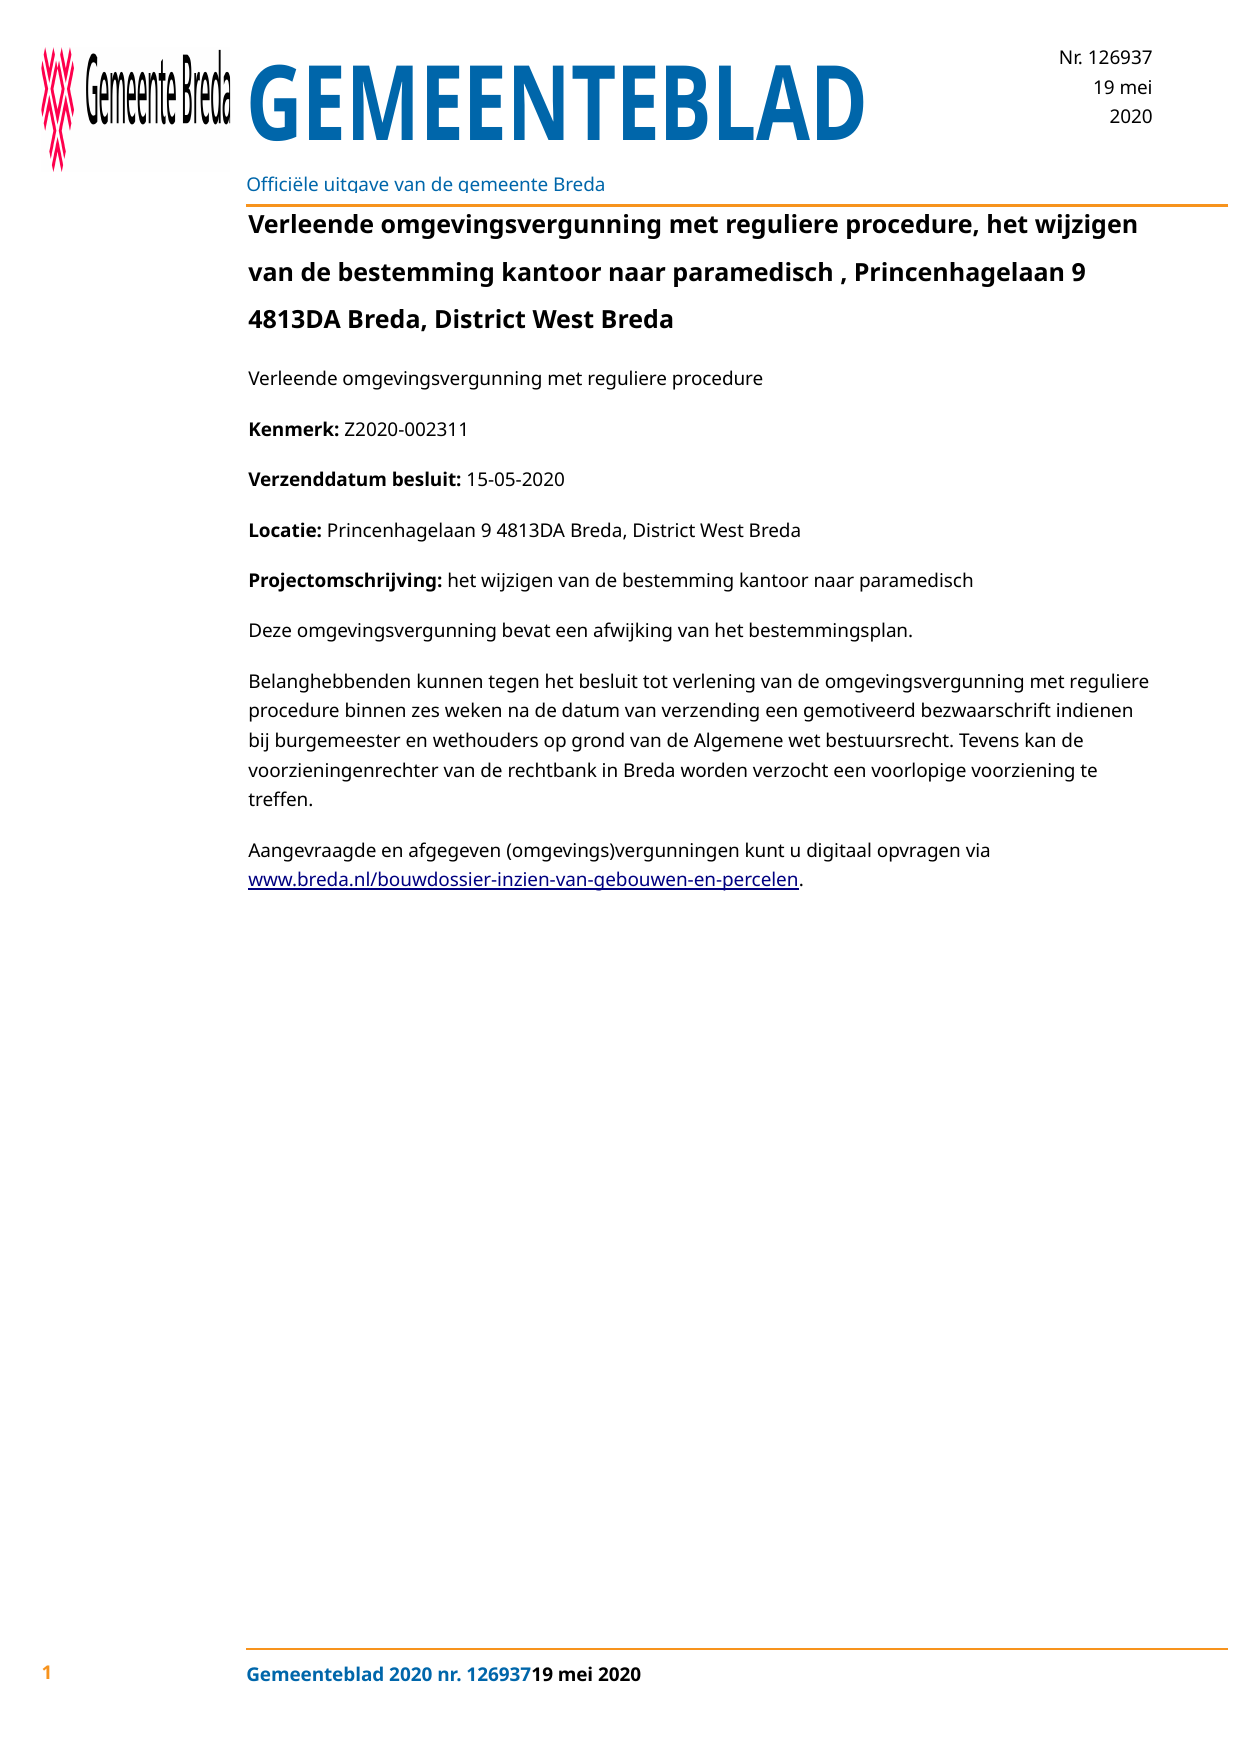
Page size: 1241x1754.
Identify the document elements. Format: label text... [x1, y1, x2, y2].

text Verleende omgevingsvergunning met reguliere procedure [248, 366, 1152, 391]
text Kenmerk: Z2020-002311 [248, 416, 1152, 442]
text Aangevraagde en afgegeven (omgevings)vergunningen kunt u digitaal opvragen via www.breda.nl/bouwdossier-inzien-van-gebouwen-en-percelen. [248, 837, 1152, 892]
text Belanghebbenden kunnen tegen het besluit tot verlening van de omgevingsvergunning met reguliere procedure binnen zes weken na de datum van verzending een gemotiveerd bezwaarschrift indienen bij burgemeester en wethouders op grond van de Algemene wet bestuursrecht. Tevens kan de voorzieningenrechter van de rechtbank in Breda worden verzocht een voorlopige voorziening te treffen. [248, 668, 1152, 812]
text Verleende omgevingsvergunning met reguliere procedure, het wijzigen van de bestemming kantoor naar paramedisch , Princenhagelaan 9 4813DA Breda, District West Breda [248, 207, 1152, 336]
picture [41, 47, 231, 172]
text Deze omgevingsvergunning bevat een afwijking van het bestemmingsplan. [248, 618, 1152, 643]
text Locatie: Princenhagelaan 9 4813DA Breda, District West Breda [248, 517, 1152, 542]
text Verzenddatum besluit: 15-05-2020 [248, 466, 1152, 492]
text Projectomschrijving: het wijzigen van de bestemming kantoor naar paramedisch [248, 567, 1152, 593]
